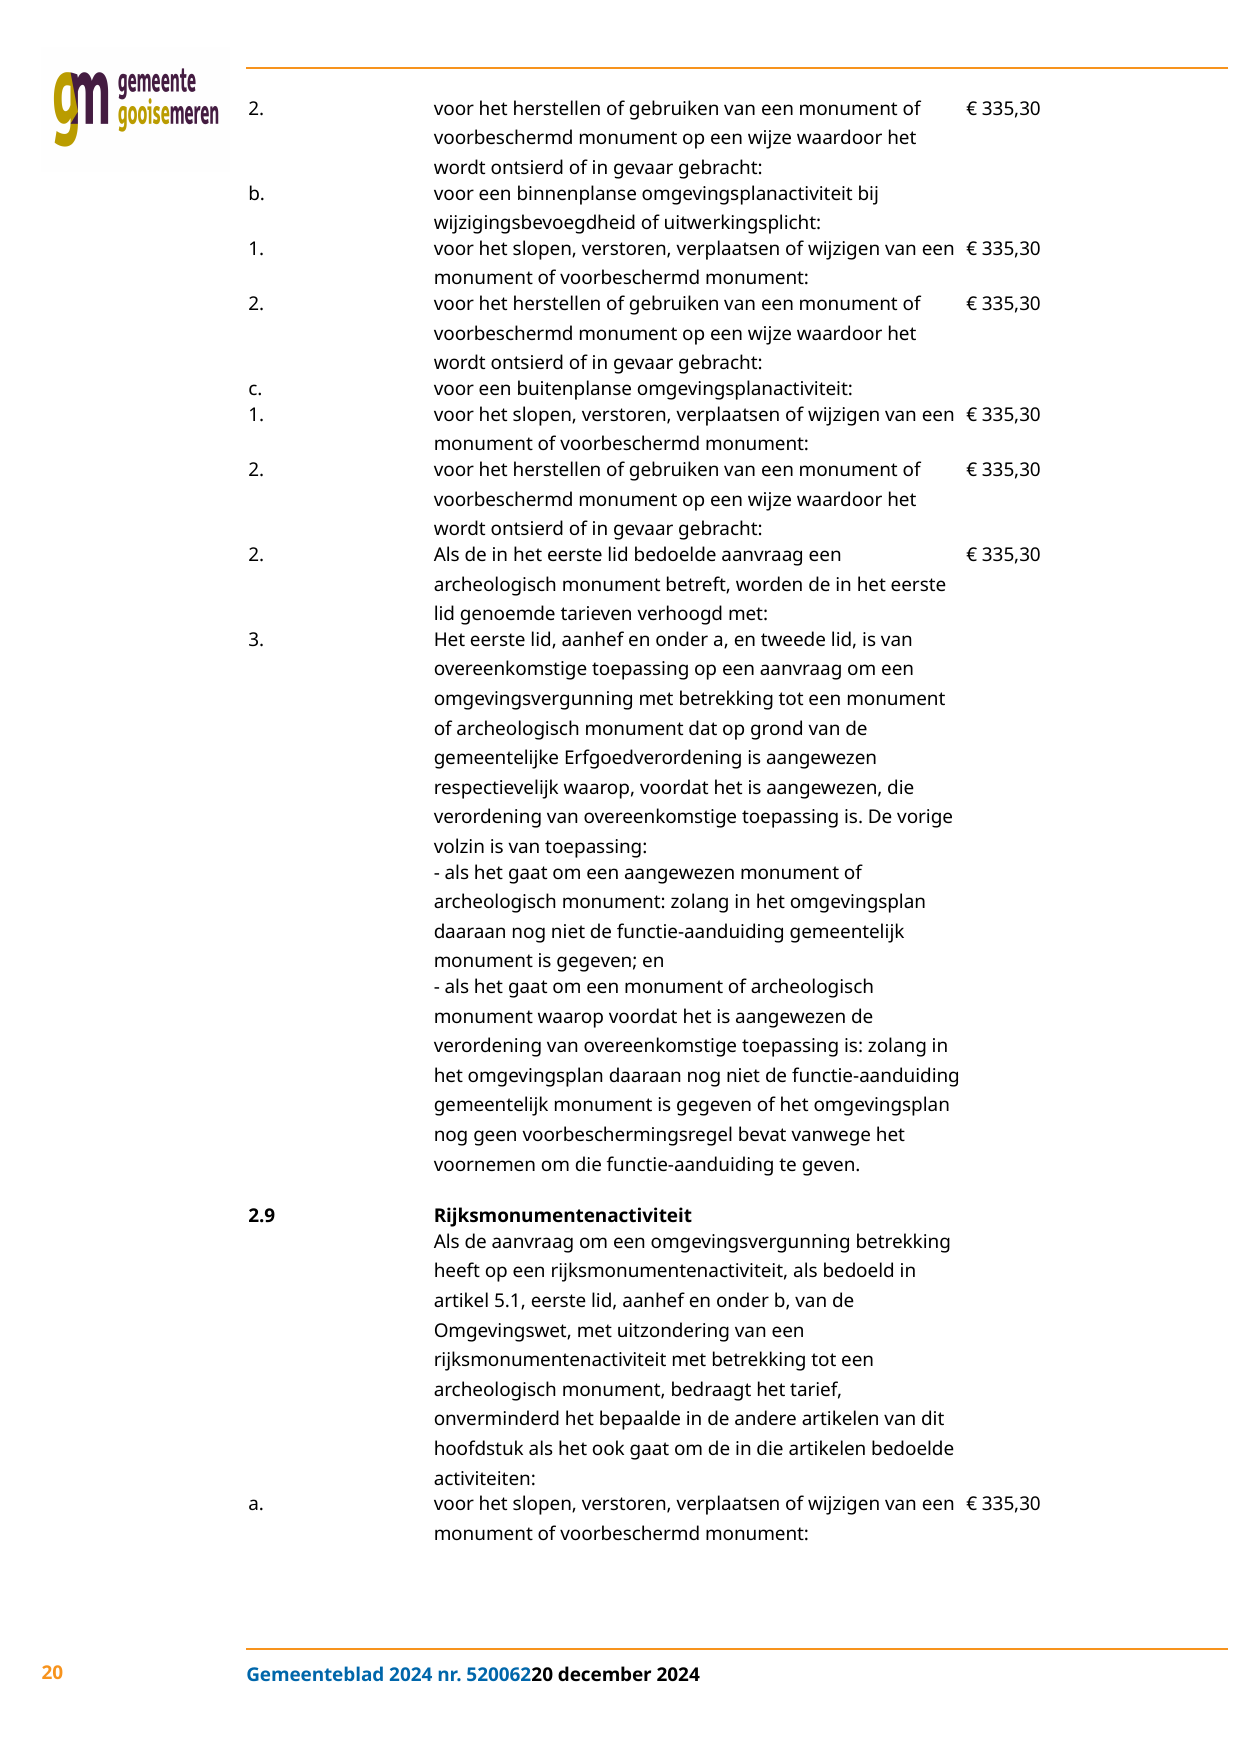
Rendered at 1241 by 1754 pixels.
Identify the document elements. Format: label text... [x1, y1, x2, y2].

table_cell c. [248, 375, 433, 401]
table_cell voor het herstellen of gebruiken van een monument of voorbeschermd monument op een wijze waardoor het wordt ontsierd of in gevaar gebracht: [434, 290, 966, 375]
table_cell 2.9 [248, 1202, 433, 1228]
table_cell 3. [248, 626, 433, 859]
table_cell voor het herstellen of gebruiken van een monument of voorbeschermd monument op een wijze waardoor het wordt ontsierd of in gevaar gebracht: [434, 95, 966, 180]
table_cell 2. [248, 95, 433, 180]
table_cell 1. [248, 235, 433, 290]
table_cell voor het slopen, verstoren, verplaatsen of wijzigen van een monument of voorbeschermd monument: [434, 1490, 966, 1546]
table_cell voor het slopen, verstoren, verplaatsen of wijzigen van een monument of voorbeschermd monument: [434, 401, 966, 456]
table_cell [248, 973, 433, 1177]
table_cell € 335,30 [966, 290, 1152, 375]
table_cell 2. [248, 541, 433, 626]
table_cell [966, 973, 1152, 1177]
table_cell 1. [248, 401, 433, 456]
table_cell € 335,30 [966, 541, 1152, 626]
table_cell [434, 1177, 966, 1202]
table_cell [966, 1177, 1152, 1202]
table_cell Als de in het eerste lid bedoelde aanvraag een archeologisch monument betreft, worden de in het eerste lid genoemde tarieven verhoogd met: [434, 541, 966, 626]
table_cell [966, 859, 1152, 973]
table_cell - als het gaat om een aangewezen monument of archeologisch monument: zolang in het omgevingsplan daaraan nog niet de functie-aanduiding gemeentelijk monument is gegeven; en [434, 859, 966, 973]
table_cell voor het slopen, verstoren, verplaatsen of wijzigen van een monument of voorbeschermd monument: [434, 235, 966, 290]
table_cell Rijksmonumentenactiviteit [434, 1202, 966, 1228]
table_cell [966, 180, 1152, 235]
table_cell voor het herstellen of gebruiken van een monument of voorbeschermd monument op een wijze waardoor het wordt ontsierd of in gevaar gebracht: [434, 456, 966, 541]
table_cell € 335,30 [966, 95, 1152, 180]
table_cell € 335,30 [966, 1490, 1152, 1546]
table_cell 2. [248, 290, 433, 375]
table_cell € 335,30 [966, 456, 1152, 541]
table_cell [248, 1228, 433, 1490]
table_cell Als de aanvraag om een omgevingsvergunning betrekking heeft op een rijksmonumentenactiviteit, als bedoeld in artikel 5.1, eerste lid, aanhef en onder b, van de Omgevingswet, met uitzondering van een rijksmonumentenactiviteit met betrekking tot een archeologisch monument, bedraagt het tarief, onverminderd het bepaalde in de andere artikelen van dit hoofdstuk als het ook gaat om de in die artikelen bedoelde activiteiten: [434, 1228, 966, 1490]
picture [41, 47, 231, 172]
table_cell [966, 1228, 1152, 1490]
table_cell [966, 1202, 1152, 1228]
table_cell Het eerste lid, aanhef en onder a, en tweede lid, is van overeenkomstige toepassing op een aanvraag om een omgevingsvergunning met betrekking tot een monument of archeologisch monument dat op grond van de gemeentelijke Erfgoedverordening is aangewezen respectievelijk waarop, voordat het is aangewezen, die verordening van overeenkomstige toepassing is. De vorige volzin is van toepassing: [434, 626, 966, 859]
table_cell voor een binnenplanse omgevingsplanactiviteit bij wijzigingsbevoegdheid of uitwerkingsplicht: [434, 180, 966, 235]
table_cell € 335,30 [966, 235, 1152, 290]
table_cell - als het gaat om een monument of archeologisch monument waarop voordat het is aangewezen de verordening van overeenkomstige toepassing is: zolang in het omgevingsplan daaraan nog niet de functie-aanduiding gemeentelijk monument is gegeven of het omgevingsplan nog geen voorbeschermingsregel bevat vanwege het voornemen om die functie-aanduiding te geven. [434, 973, 966, 1177]
table_cell € 335,30 [966, 401, 1152, 456]
table_cell a. [248, 1490, 433, 1546]
table_cell voor een buitenplanse omgevingsplanactiviteit: [434, 375, 966, 401]
table_cell [248, 1177, 433, 1202]
table_cell b. [248, 180, 433, 235]
table_cell [966, 375, 1152, 401]
table_cell [248, 859, 433, 973]
table_cell 2. [248, 456, 433, 541]
table_cell [966, 626, 1152, 859]
